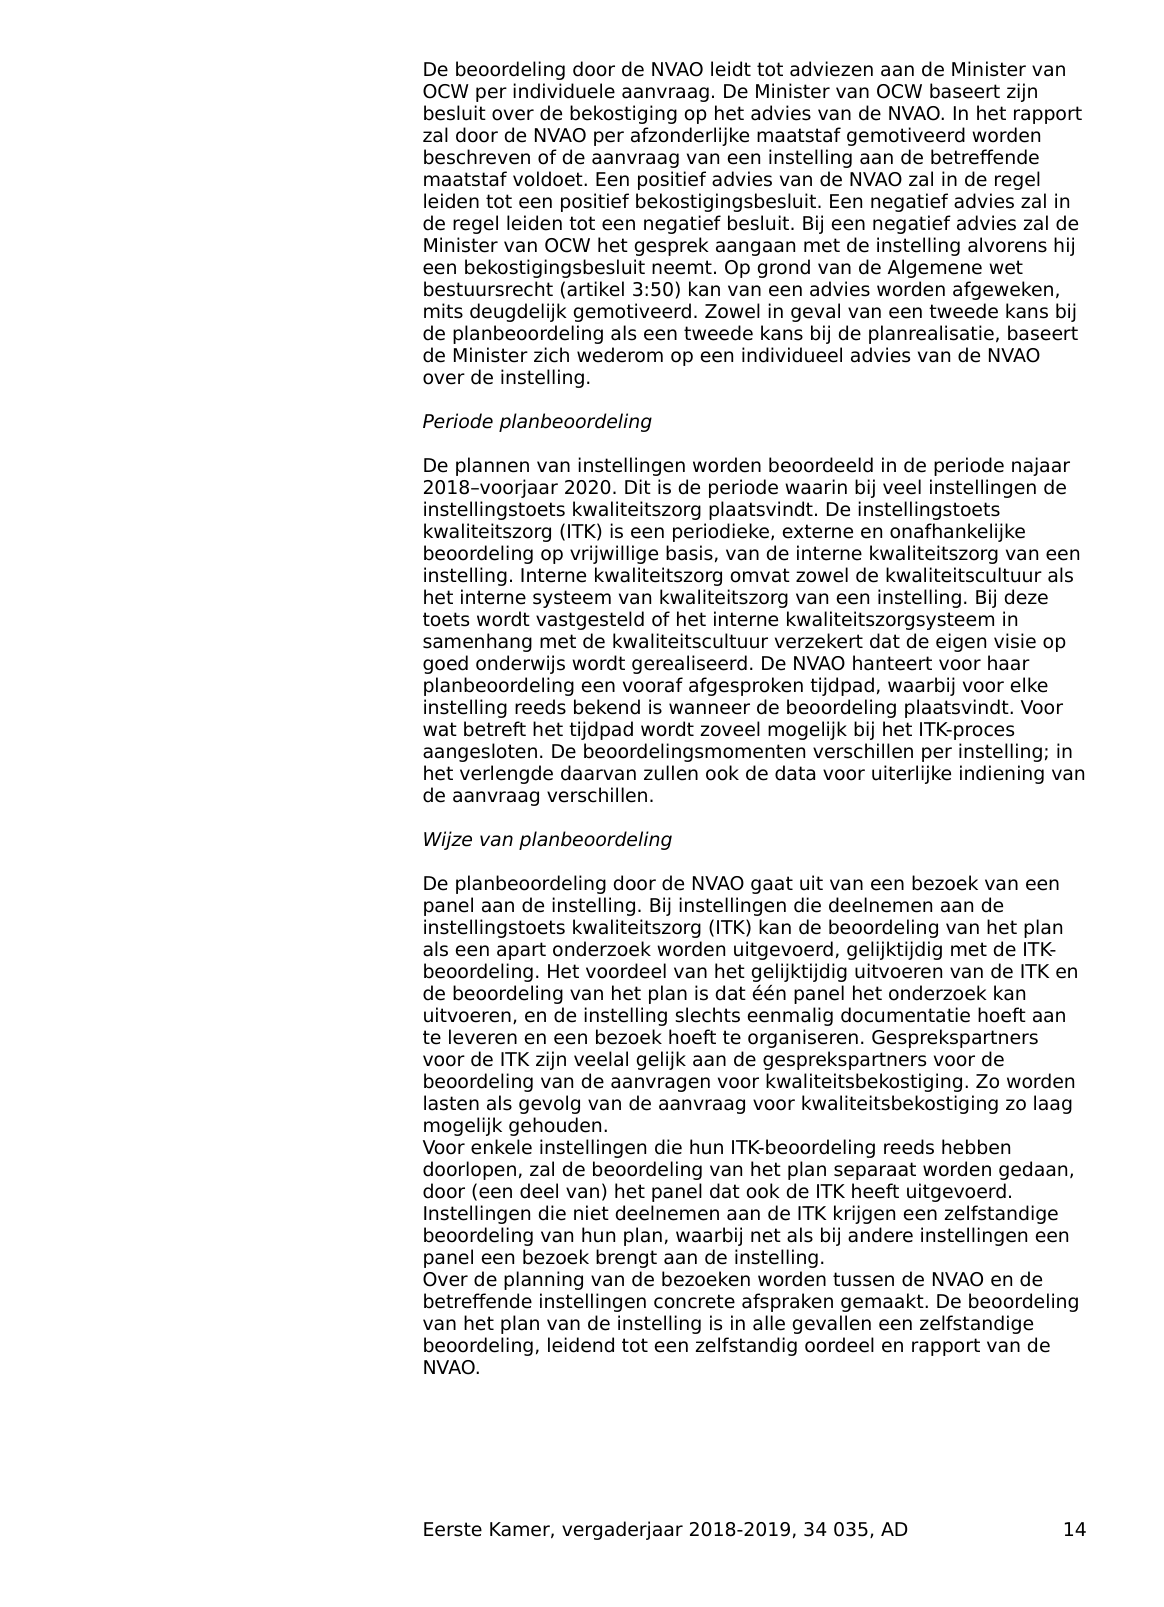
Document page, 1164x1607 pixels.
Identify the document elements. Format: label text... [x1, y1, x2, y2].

text Voor enkele instellingen die hun ITK-beoordeling reeds hebben doorlopen, zal de beoordeling van het plan separaat worden gedaan, door (een deel van) het panel dat ook de ITK heeft uitgevoerd. Instellingen die niet deelnemen aan de ITK krijgen een zelfstandige beoordeling van hun plan, waarbij net als bij andere instellingen een panel een bezoek brengt aan de instelling. [422, 1137, 1087, 1269]
text Over de planning van de bezoeken worden tussen de NVAO en de betreffende instellingen concrete afspraken gemaakt. De beoordeling van het plan van de instelling is in alle gevallen een zelfstandige beoordeling, leidend tot een zelfstandig oordeel en rapport van de NVAO. [422, 1269, 1087, 1379]
text De plannen van instellingen worden beoordeeld in de periode najaar 2018–voorjaar 2020. Dit is de periode waarin bij veel instellingen de instellingstoets kwaliteitszorg plaatsvindt. De instellingstoets kwaliteitszorg (ITK) is een periodieke, externe en onafhankelijke beoordeling op vrijwillige basis, van de interne kwaliteitszorg van een instelling. Interne kwaliteitszorg omvat zowel de kwaliteitscultuur als het interne systeem van kwaliteitszorg van een instelling. Bij deze toets wordt vastgesteld of het interne kwaliteitszorgsysteem in samenhang met de kwaliteitscultuur verzekert dat de eigen visie op goed onderwijs wordt gerealiseerd. De NVAO hanteert voor haar planbeoordeling een vooraf afgesproken tijdpad, waarbij voor elke instelling reeds bekend is wanneer de beoordeling plaatsvindt. Voor wat betreft het tijdpad wordt zoveel mogelijk bij het ITK-proces aangesloten. De beoordelingsmomenten verschillen per instelling; in het verlengde daarvan zullen ook de data voor uiterlijke indiening van de aanvraag verschillen. [422, 455, 1087, 807]
text De planbeoordeling door de NVAO gaat uit van een bezoek van een panel aan de instelling. Bij instellingen die deelnemen aan de instellingstoets kwaliteitszorg (ITK) kan de beoordeling van het plan als een apart onderzoek worden uitgevoerd, gelijktijdig met de ITK-beoordeling. Het voordeel van het gelijktijdig uitvoeren van de ITK en de beoordeling van het plan is dat één panel het onderzoek kan uitvoeren, en de instelling slechts eenmalig documentatie hoeft aan te leveren en een bezoek hoeft te organiseren. Gesprekspartners voor de ITK zijn veelal gelijk aan de gesprekspartners voor de beoordeling van de aanvragen voor kwaliteitsbekostiging. Zo worden lasten als gevolg van de aanvraag voor kwaliteitsbekostiging zo laag mogelijk gehouden. [422, 873, 1087, 1137]
subtitle Wijze van planbeoordeling [422, 829, 1087, 851]
text De beoordeling door de NVAO leidt tot adviezen aan de Minister van OCW per individuele aanvraag. De Minister van OCW baseert zijn besluit over de bekostiging op het advies van de NVAO. In het rapport zal door de NVAO per afzonderlijke maatstaf gemotiveerd worden beschreven of de aanvraag van een instelling aan de betreffende maatstaf voldoet. Een positief advies van de NVAO zal in de regel leiden tot een positief bekostigingsbesluit. Een negatief advies zal in de regel leiden tot een negatief besluit. Bij een negatief advies zal de Minister van OCW het gesprek aangaan met de instelling alvorens hij een bekostigingsbesluit neemt. Op grond van de Algemene wet bestuursrecht (artikel 3:50) kan van een advies worden afgeweken, mits deugdelijk gemotiveerd. Zowel in geval van een tweede kans bij de planbeoordeling als een tweede kans bij de planrealisatie, baseert de Minister zich wederom op een individueel advies van de NVAO over de instelling. [422, 59, 1087, 389]
subtitle Periode planbeoordeling [422, 411, 1087, 433]
